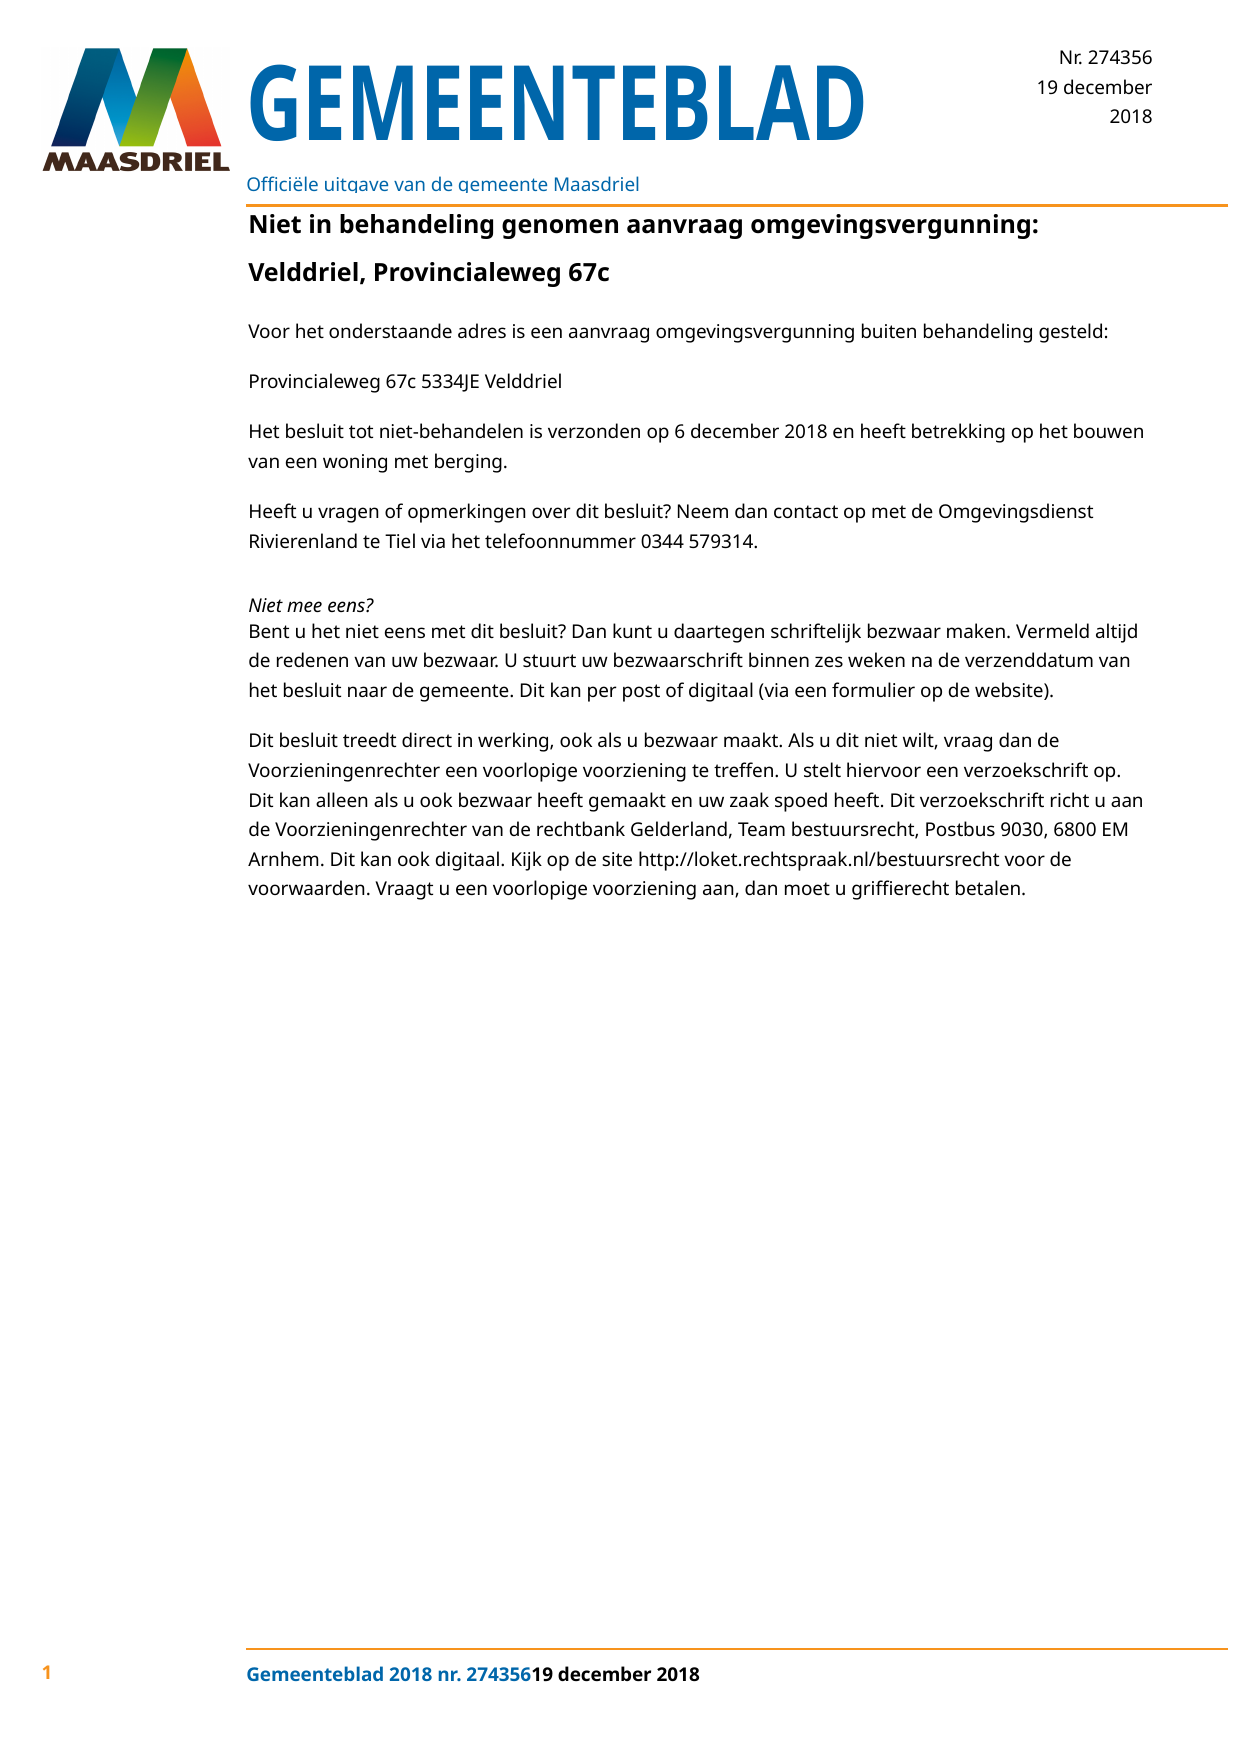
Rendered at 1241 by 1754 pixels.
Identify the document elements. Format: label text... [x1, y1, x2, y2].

text Voor het onderstaande adres is een aanvraag omgevingsvergunning buiten behandeling gesteld: [248, 318, 1152, 344]
text Niet in behandeling genomen aanvraag omgevingsvergunning: Velddriel, Provincialeweg 67c [248, 207, 1152, 288]
text Dit besluit treedt direct in werking, ook als u bezwaar maakt. Als u dit niet wilt, vraag dan de Voorzieningenrechter een voorlopige voorziening te treffen. U stelt hiervoor een verzoekschrift op. Dit kan alleen als u ook bezwaar heeft gemaakt en uw zaak spoed heeft. Dit verzoekschrift richt u aan de Voorzieningenrechter van de rechtbank Gelderland, Team bestuursrecht, Postbus 9030, 6800 EM Arnhem. Dit kan ook digitaal. Kijk op de site http://loket.rechtspraak.nl/bestuursrecht voor de voorwaarden. Vraagt u een voorlopige voorziening aan, dan moet u griffierecht betalen. [248, 728, 1152, 901]
text Provincialeweg 67c 5334JE Velddriel [248, 368, 1152, 394]
text Heeft u vragen of opmerkingen over dit besluit? Neem dan contact op met de Omgevingsdienst Rivierenland te Tiel via het telefoonnummer 0344 579314. [248, 499, 1152, 554]
text Het besluit tot niet-behandelen is verzonden op 6 december 2018 en heeft betrekking op het bouwen van een woning met berging. [248, 419, 1152, 474]
picture [41, 47, 231, 172]
text Bent u het niet eens met dit besluit? Dan kunt u daartegen schriftelijk bezwaar maken. Vermeld altijd de redenen van uw bezwaar. U stuurt uw bezwaarschrift binnen zes weken na de verzenddatum van het besluit naar de gemeente. Dit kan per post of digitaal (via een formulier op de website). [248, 618, 1152, 703]
text Niet mee eens? [248, 592, 1152, 618]
